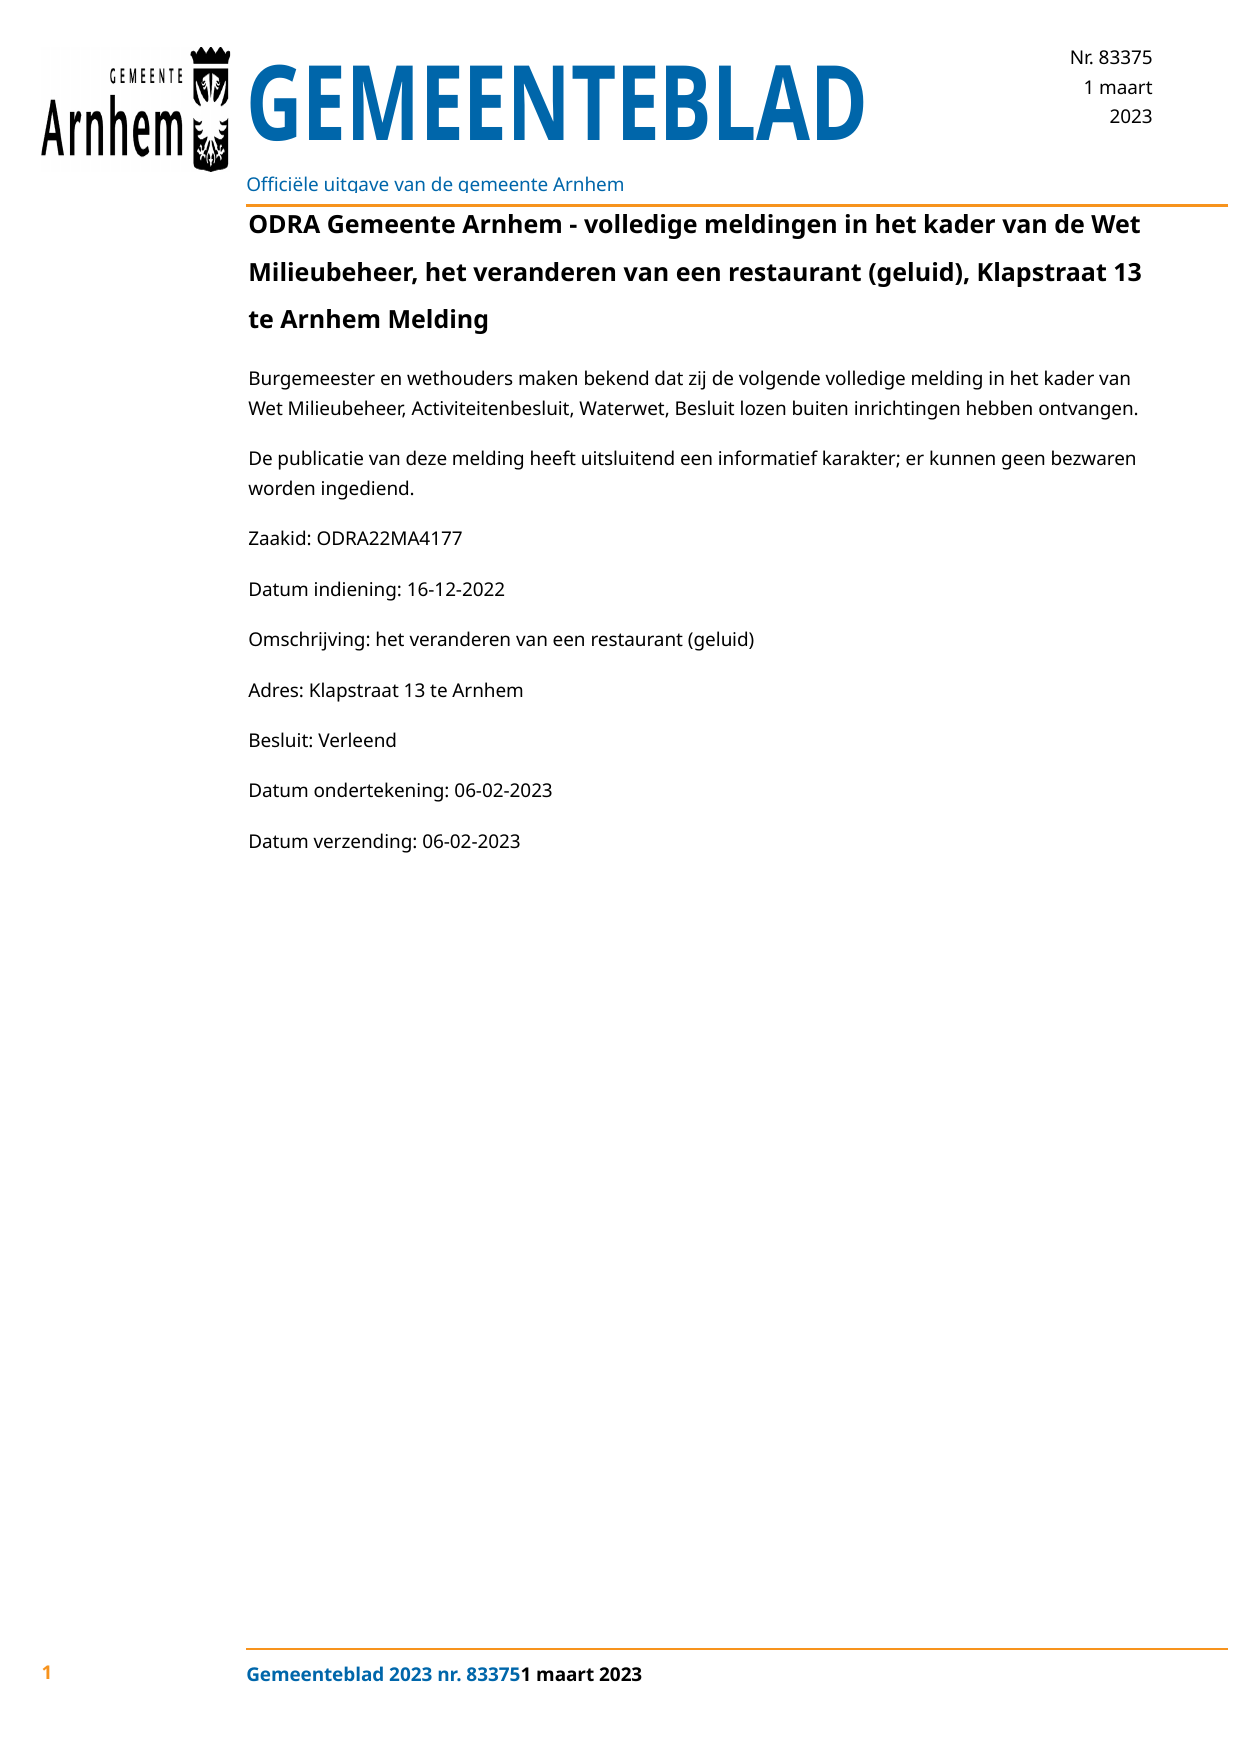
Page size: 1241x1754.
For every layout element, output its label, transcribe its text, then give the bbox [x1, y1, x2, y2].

picture [41, 47, 231, 172]
text Zaakid: ODRA22MA4177 [248, 526, 1152, 551]
text Omschrijving: het veranderen van een restaurant (geluid) [248, 626, 1152, 652]
text Datum verzending: 06-02-2023 [248, 828, 1152, 854]
text Adres: Klapstraat 13 te Arnhem [248, 677, 1152, 702]
text Datum indiening: 16-12-2022 [248, 576, 1152, 602]
text De publicatie van deze melding heeft uitsluitend een informatief karakter; er kunnen geen bezwaren worden ingediend. [248, 446, 1152, 501]
text Datum ondertekening: 06-02-2023 [248, 778, 1152, 803]
text ODRA Gemeente Arnhem - volledige meldingen in het kader van de Wet Milieubeheer, het veranderen van een restaurant (geluid), Klapstraat 13 te Arnhem Melding [248, 207, 1152, 336]
text Burgemeester en wethouders maken bekend dat zij de volgende volledige melding in het kader van Wet Milieubeheer, Activiteitenbesluit, Waterwet, Besluit lozen buiten inrichtingen hebben ontvangen. [248, 366, 1152, 421]
text Besluit: Verleend [248, 727, 1152, 753]
